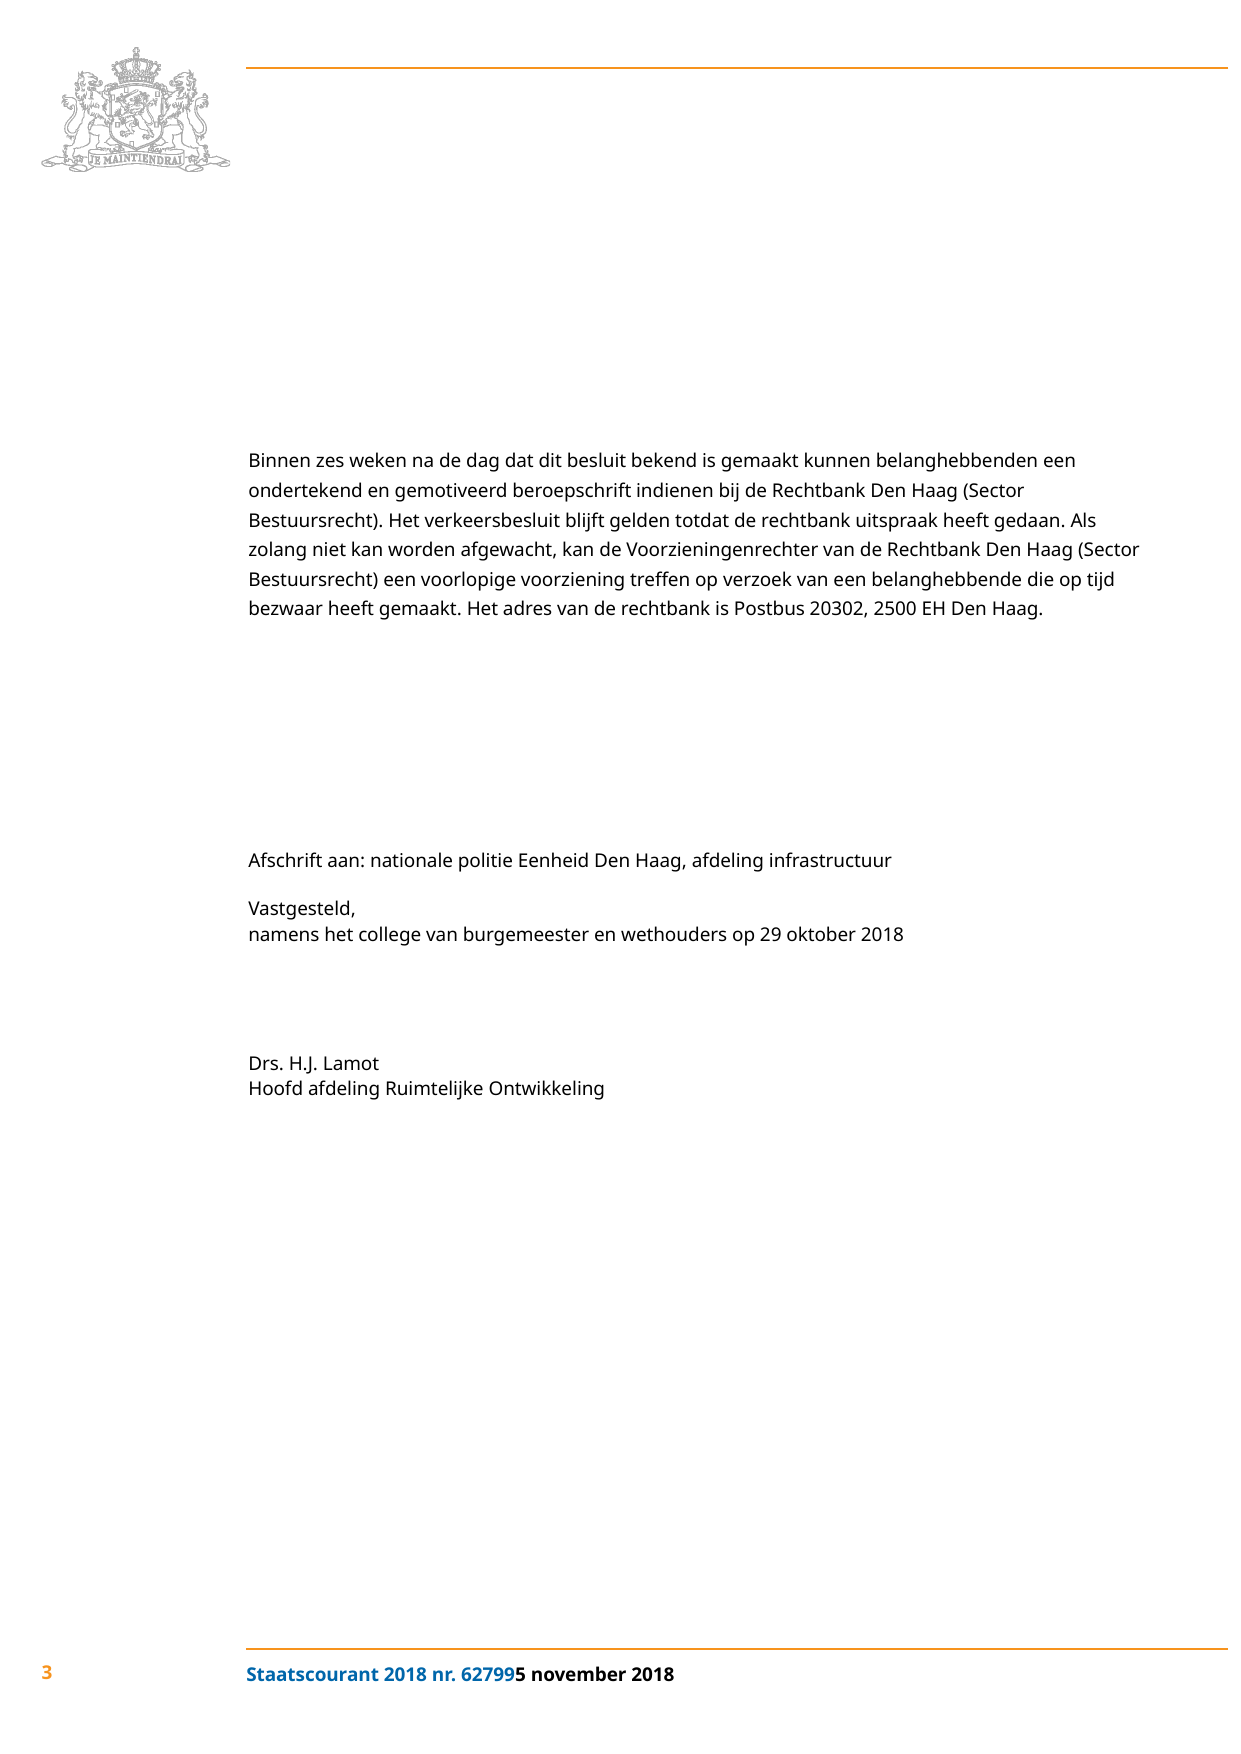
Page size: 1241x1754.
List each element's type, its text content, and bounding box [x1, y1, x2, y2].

text Drs. H.J. Lamot [248, 1050, 1152, 1076]
text Afschrift aan: nationale politie Eenheid Den Haag, afdeling infrastructuur [248, 848, 1152, 873]
text namens het college van burgemeester en wethouders op 29 oktober 2018 [248, 921, 1152, 947]
text Hoofd afdeling Ruimtelijke Ontwikkeling [248, 1076, 1152, 1101]
text Binnen zes weken na de dag dat dit besluit bekend is gemaakt kunnen belanghebbenden een ondertekend en gemotiveerd beroepschrift indienen bij de Rechtbank Den Haag (Sector Bestuursrecht). Het verkeersbesluit blijft gelden totdat de rechtbank uitspraak heeft gedaan. Als zolang niet kan worden afgewacht, kan de Voorzieningenrechter van de Rechtbank Den Haag (Sector Bestuursrecht) een voorlopige voorziening treffen op verzoek van een belanghebbende die op tijd bezwaar heeft gemaakt. Het adres van de rechtbank is Postbus 20302, 2500 EH Den Haag. [248, 448, 1152, 621]
picture [41, 47, 231, 172]
text Vastgesteld, [248, 896, 1152, 921]
